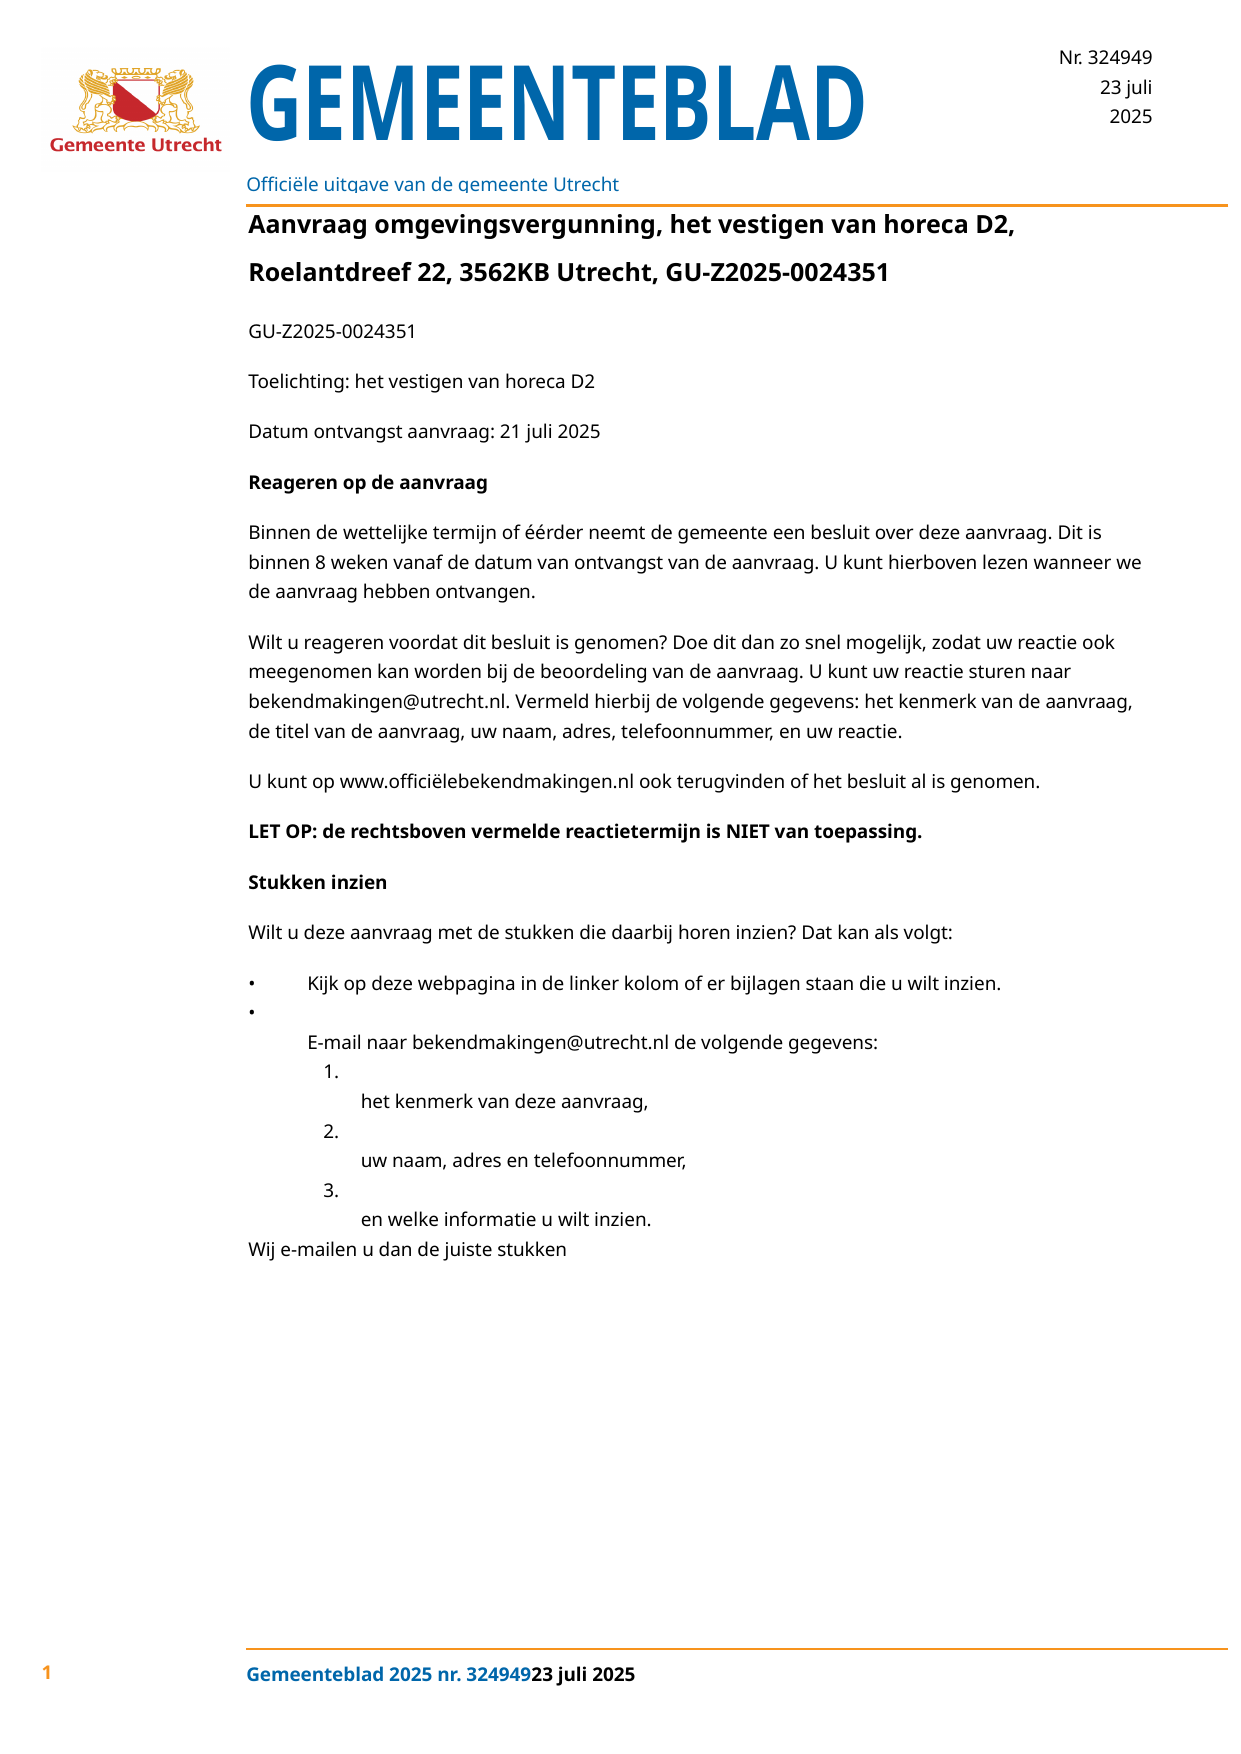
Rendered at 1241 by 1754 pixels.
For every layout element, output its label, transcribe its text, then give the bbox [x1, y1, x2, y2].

text Reageren op de aanvraag [248, 469, 1152, 495]
picture [41, 47, 231, 172]
text GU-Z2025-0024351 [248, 318, 1152, 344]
list Kijk op deze webpagina in de linker kolom of er bijlagen staan die u wilt inzien. [248, 970, 1152, 996]
text Datum ontvangst aanvraag: 21 juli 2025 [248, 419, 1152, 444]
text U kunt op www.officiëlebekendmakingen.nl ook terugvinden of het besluit al is genomen. [248, 768, 1152, 794]
text Wilt u deze aanvraag met de stukken die daarbij horen inzien? Dat kan als volgt: [248, 919, 1152, 945]
text Wij e-mailen u dan de juiste stukken [248, 1236, 1152, 1262]
text Aanvraag omgevingsvergunning, het vestigen van horeca D2, Roelantdreef 22, 3562KB Utrecht, GU-Z2025-0024351 [248, 207, 1152, 288]
text LET OP: de rechtsboven vermelde reactietermijn is NIET van toepassing. [248, 819, 1152, 844]
text Stukken inzien [248, 869, 1152, 895]
list en welke informatie u wilt inzien. [323, 1207, 1152, 1232]
text Toelichting: het vestigen van horeca D2 [248, 368, 1152, 394]
list het kenmerk van deze aanvraag, [323, 1088, 1152, 1114]
list uw naam, adres en telefoonnummer, [323, 1147, 1152, 1173]
text Wilt u reageren voordat dit besluit is genomen? Doe dit dan zo snel mogelijk, zodat uw reactie ook meegenomen kan worden bij de beoordeling van de aanvraag. U kunt uw reactie sturen naar bekendmakingen@utrecht.nl. Vermeld hierbij de volgende gegevens: het kenmerk van de aanvraag, de titel van de aanvraag, uw naam, adres, telefoonnummer, en uw reactie. [248, 629, 1152, 744]
list E-mail naar bekendmakingen@utrecht.nl de volgende gegevens: [248, 1029, 1152, 1055]
text Binnen de wettelijke termijn of éérder neemt de gemeente een besluit over deze aanvraag. Dit is binnen 8 weken vanaf de datum van ontvangst van de aanvraag. U kunt hierboven lezen wanneer we de aanvraag hebben ontvangen. [248, 519, 1152, 604]
